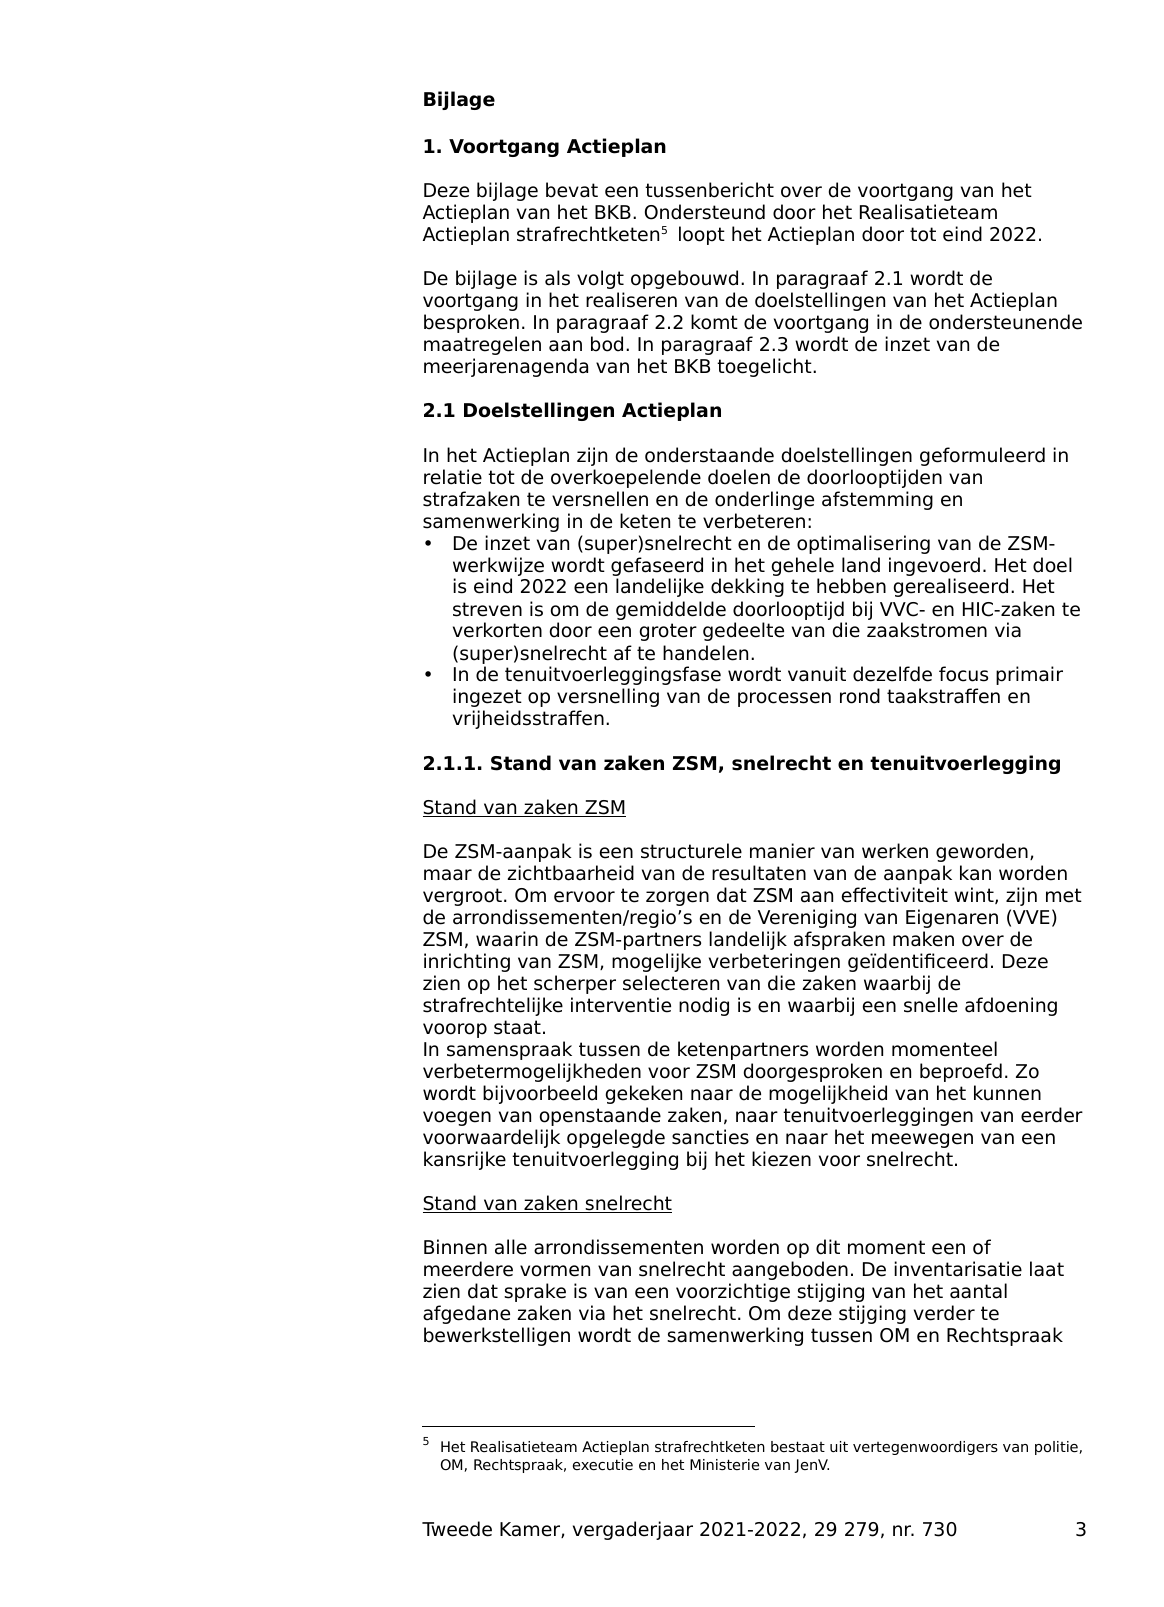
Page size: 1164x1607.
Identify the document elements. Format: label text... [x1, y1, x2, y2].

subtitle Stand van zaken snelrecht [422, 1193, 1087, 1215]
text • In de tenuitvoerleggingsfase wordt vanuit dezelfde focus primair ingezet op versnelling van de processen rond taakstraffen en vrijheidsstraffen. [422, 664, 1087, 730]
subtitle Bijlage [77, 89, 1087, 111]
text De ZSM-aanpak is een structurele manier van werken geworden, maar de zichtbaarheid van de resultaten van de aanpak kan worden vergroot. Om ervoor te zorgen dat ZSM aan effectiviteit wint, zijn met de arrondissementen/regio’s en de Vereniging van Eigenaren (VVE) ZSM, waarin de ZSM-partners landelijk afspraken maken over de inrichting van ZSM, mogelijke verbeteringen geïdentificeerd. Deze zien op het scherper selecteren van die zaken waarbij de strafrechtelijke interventie nodig is en waarbij een snelle afdoening voorop staat. [422, 841, 1087, 1039]
text Het Realisatieteam Actieplan strafrechtketen bestaat uit vertegenwoordigers van politie, OM, Rechtspraak, executie en het Ministerie van JenV. [422, 1435, 1087, 1474]
text In samenspraak tussen de ketenpartners worden momenteel verbetermogelijkheden voor ZSM doorgesproken en beproefd. Zo wordt bijvoorbeeld gekeken naar de mogelijkheid van het kunnen voegen van openstaande zaken, naar tenuitvoerleggingen van eerder voorwaardelijk opgelegde sancties en naar het meewegen van een kansrijke tenuitvoerlegging bij het kiezen voor snelrecht. [422, 1039, 1087, 1171]
text Binnen alle arrondissementen worden op dit moment een of meerdere vormen van snelrecht aangeboden. De inventarisatie laat zien dat sprake is van een voorzichtige stijging van het aantal afgedane zaken via het snelrecht. Om deze stijging verder te bewerkstelligen wordt de samenwerking tussen OM en Rechtspraak [422, 1237, 1087, 1347]
text De bijlage is als volgt opgebouwd. In paragraaf 2.1 wordt de voortgang in het realiseren van de doelstellingen van het Actieplan besproken. In paragraaf 2.2 komt de voortgang in de ondersteunende maatregelen aan bod. In paragraaf 2.3 wordt de inzet van de meerjarenagenda van het BKB toegelicht. [422, 268, 1087, 378]
subtitle 1. Voortgang Actieplan [422, 136, 1087, 158]
text In het Actieplan zijn de onderstaande doelstellingen geformuleerd in relatie tot de overkoepelende doelen de doorlooptijden van strafzaken te versnellen en de onderlinge afstemming en samenwerking in de keten te verbeteren: [422, 444, 1087, 532]
text • De inzet van (super)snelrecht en de optimalisering van de ZSM-werkwijze wordt gefaseerd in het gehele land ingevoerd. Het doel is eind 2022 een landelijke dekking te hebben gerealiseerd. Het streven is om de gemiddelde doorlooptijd bij VVC- en HIC-zaken te verkorten door een groter gedeelte van die zaakstromen via (super)snelrecht af te handelen. [422, 532, 1087, 664]
subtitle 2.1 Doelstellingen Actieplan [422, 400, 1087, 422]
text Deze bijlage bevat een tussenbericht over de voortgang van het Actieplan van het BKB. Ondersteund door het Realisatieteam Actieplan strafrechtketen loopt het Actieplan door tot eind 2022. [422, 180, 1087, 246]
subtitle 2.1.1. Stand van zaken ZSM, snelrecht en tenuitvoerlegging [422, 752, 1087, 774]
subtitle Stand van zaken ZSM [422, 797, 1087, 819]
